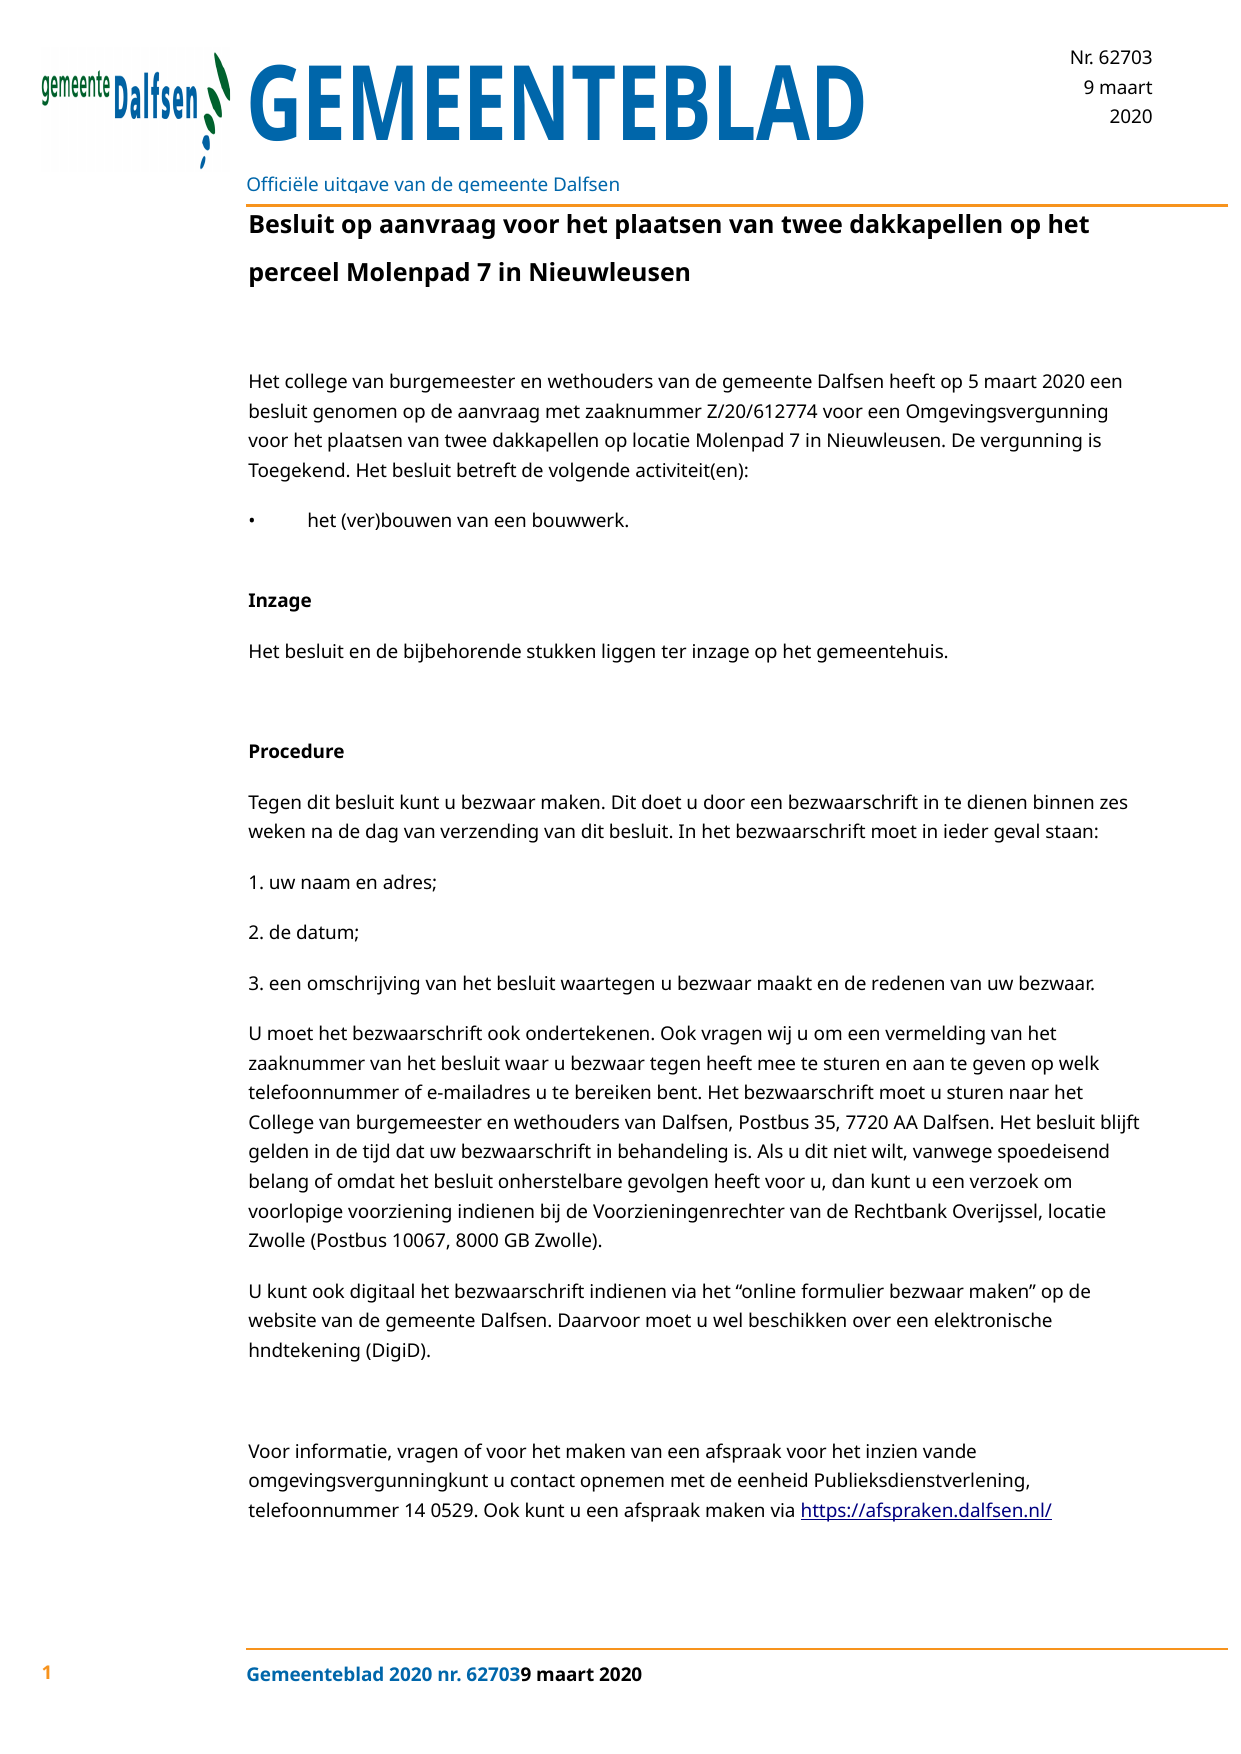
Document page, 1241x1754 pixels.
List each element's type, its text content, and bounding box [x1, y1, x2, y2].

text Besluit op aanvraag voor het plaatsen van twee dakkapellen op het perceel Molenpad 7 in Nieuwleusen [248, 207, 1152, 288]
list het (ver)bouwen van een bouwwerk. [248, 507, 1152, 533]
text 2. de datum; [248, 919, 1152, 945]
text Procedure [248, 739, 1152, 764]
text Het besluit en de bijbehorende stukken liggen ter inzage op het gemeentehuis. [248, 638, 1152, 664]
text U moet het bezwaarschrift ook ondertekenen. Ook vragen wij u om een vermelding van het zaaknummer van het besluit waar u bezwaar tegen heeft mee te sturen en aan te geven op welk telefoonnummer of e-mailadres u te bereiken bent. Het bezwaarschrift moet u sturen naar het College van burgemeester en wethouders van Dalfsen, Postbus 35, 7720 AA Dalfsen. Het besluit blijft gelden in de tijd dat uw bezwaarschrift in behandeling is. Als u dit niet wilt, vanwege spoedeisend belang of omdat het besluit onherstelbare gevolgen heeft voor u, dan kunt u een verzoek om voorlopige voorziening indienen bij de Voorzieningenrechter van de Rechtbank Overijssel, locatie Zwolle (Postbus 10067, 8000 GB Zwolle). [248, 1020, 1152, 1253]
text 3. een omschrijving van het besluit waartegen u bezwaar maakt en de redenen van uw bezwaar. [248, 970, 1152, 996]
text U kunt ook digitaal het bezwaarschrift indienen via het “online formulier bezwaar maken” op de website van de gemeente Dalfsen. Daarvoor moet u wel beschikken over een elektronische hndtekening (DigiD). [248, 1278, 1152, 1363]
text 1. uw naam en adres; [248, 869, 1152, 895]
picture [41, 47, 231, 172]
text Tegen dit besluit kunt u bezwaar maken. Dit doet u door een bezwaarschrift in te dienen binnen zes weken na de dag van verzending van dit besluit. In het bezwaarschrift moet in ieder geval staan: [248, 789, 1152, 844]
text Het college van burgemeester en wethouders van de gemeente Dalfsen heeft op 5 maart 2020 een besluit genomen op de aanvraag met zaaknummer Z/20/612774 voor een Omgevingsvergunning voor het plaatsen van twee dakkapellen op locatie Molenpad 7 in Nieuwleusen. De vergunning is Toegekend. Het besluit betreft de volgende activiteit(en): [248, 368, 1152, 483]
text Voor informatie, vragen of voor het maken van een afspraak voor het inzien vande omgevingsvergunningkunt u contact opnemen met de eenheid Publieksdienstverlening, telefoonnummer 14 0529. Ook kunt u een afspraak maken via https://afspraken.dalfsen.nl/ [248, 1438, 1152, 1523]
text Inzage [248, 587, 1152, 613]
